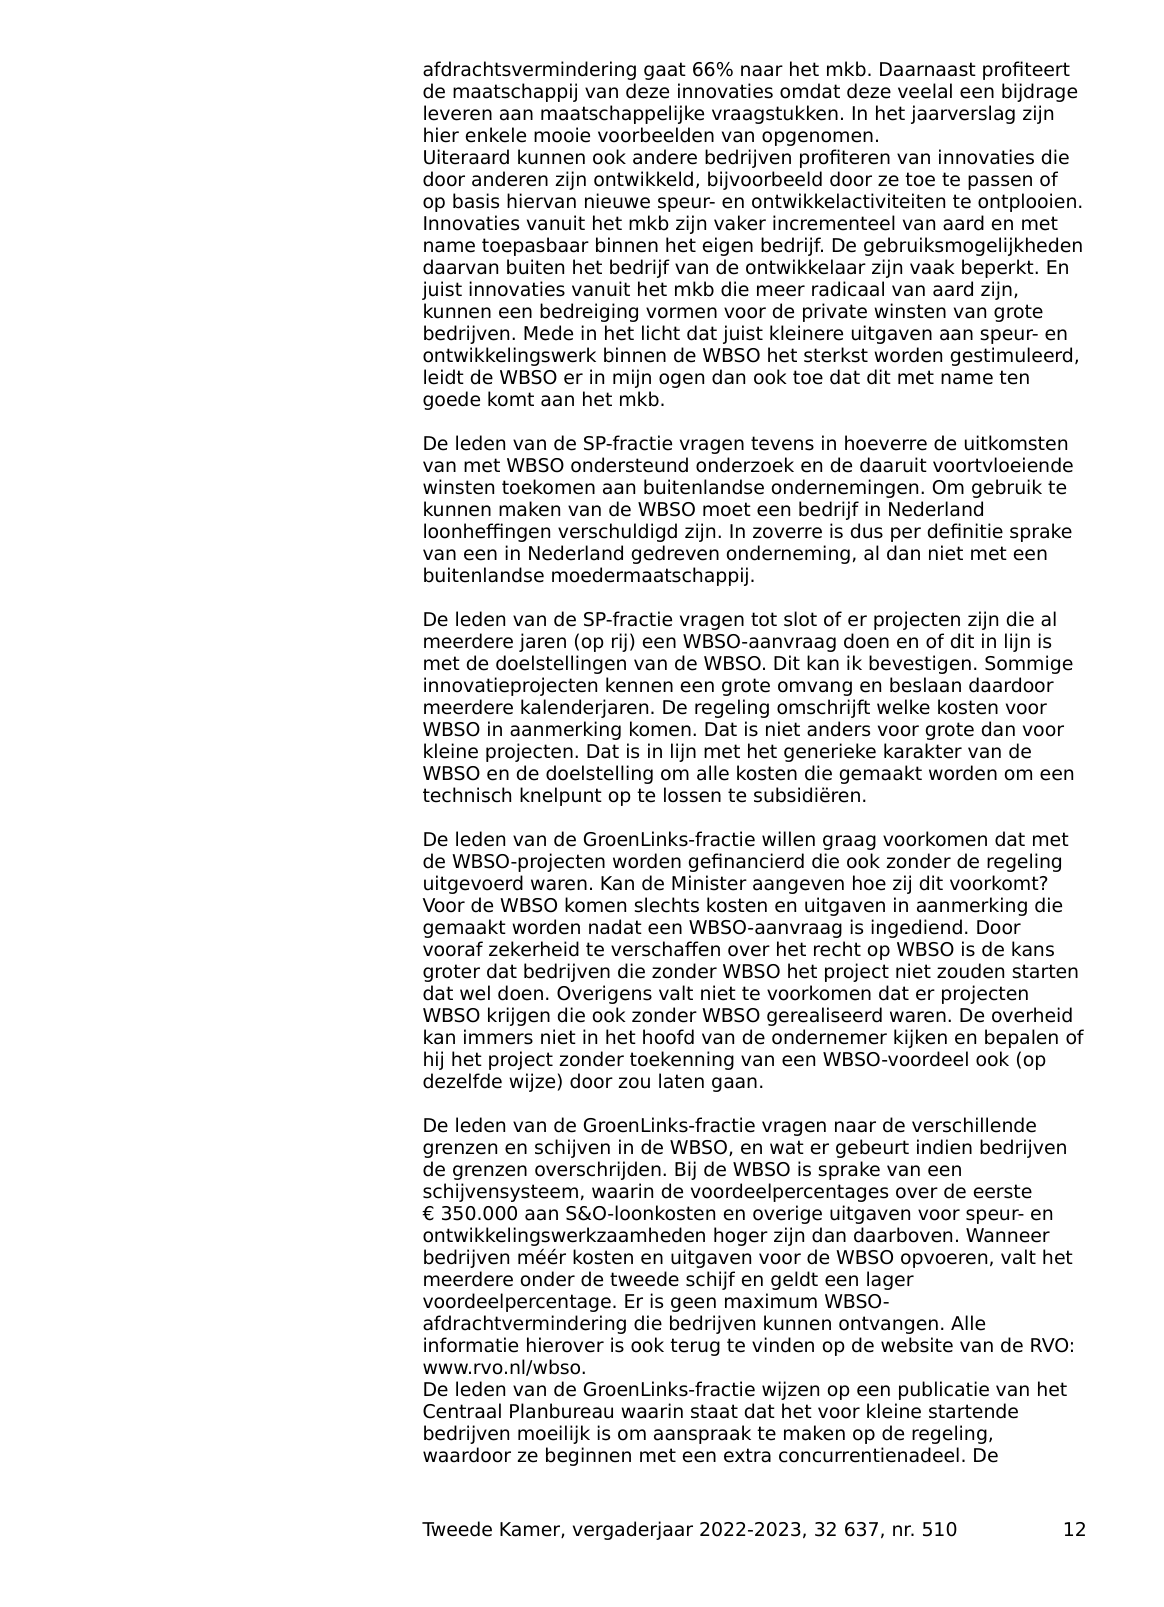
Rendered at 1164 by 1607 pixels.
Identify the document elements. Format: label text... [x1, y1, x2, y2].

text afdrachtsvermindering gaat 66% naar het mkb. Daarnaast profiteert de maatschappij van deze innovaties omdat deze veelal een bijdrage leveren aan maatschappelijke vraagstukken. In het jaarverslag zijn hier enkele mooie voorbeelden van opgenomen. [422, 59, 1087, 147]
text De leden van de GroenLinks-fractie wijzen op een publicatie van het Centraal Planbureau waarin staat dat het voor kleine startende bedrijven moeilijk is om aanspraak te maken op de regeling, waardoor ze beginnen met een extra concurrentienadeel. De [422, 1379, 1087, 1467]
text De leden van de GroenLinks-fractie willen graag voorkomen dat met de WBSO-projecten worden gefinancierd die ook zonder de regeling uitgevoerd waren. Kan de Minister aangeven hoe zij dit voorkomt? [422, 829, 1087, 895]
text Uiteraard kunnen ook andere bedrijven profiteren van innovaties die door anderen zijn ontwikkeld, bijvoorbeeld door ze toe te passen of op basis hiervan nieuwe speur- en ontwikkelactiviteiten te ontplooien. Innovaties vanuit het mkb zijn vaker incrementeel van aard en met name toepasbaar binnen het eigen bedrijf. De gebruiksmogelijkheden daarvan buiten het bedrijf van de ontwikkelaar zijn vaak beperkt. En juist innovaties vanuit het mkb die meer radicaal van aard zijn, kunnen een bedreiging vormen voor de private winsten van grote bedrijven. Mede in het licht dat juist kleinere uitgaven aan speur- en ontwikkelingswerk binnen de WBSO het sterkst worden gestimuleerd, leidt de WBSO er in mijn ogen dan ook toe dat dit met name ten goede komt aan het mkb. [422, 147, 1087, 411]
text De leden van de SP-fractie vragen tevens in hoeverre de uitkomsten van met WBSO ondersteund onderzoek en de daaruit voortvloeiende winsten toekomen aan buitenlandse ondernemingen. Om gebruik te kunnen maken van de WBSO moet een bedrijf in Nederland loonheffingen verschuldigd zijn. In zoverre is dus per definitie sprake van een in Nederland gedreven onderneming, al dan niet met een buitenlandse moedermaatschappij. [422, 433, 1087, 587]
text De leden van de SP-fractie vragen tot slot of er projecten zijn die al meerdere jaren (op rij) een WBSO-aanvraag doen en of dit in lijn is met de doelstellingen van de WBSO. Dit kan ik bevestigen. Sommige innovatieprojecten kennen een grote omvang en beslaan daardoor meerdere kalenderjaren. De regeling omschrijft welke kosten voor WBSO in aanmerking komen. Dat is niet anders voor grote dan voor kleine projecten. Dat is in lijn met het generieke karakter van de WBSO en de doelstelling om alle kosten die gemaakt worden om een technisch knelpunt op te lossen te subsidiëren. [422, 609, 1087, 807]
text Voor de WBSO komen slechts kosten en uitgaven in aanmerking die gemaakt worden nadat een WBSO-aanvraag is ingediend. Door vooraf zekerheid te verschaffen over het recht op WBSO is de kans groter dat bedrijven die zonder WBSO het project niet zouden starten dat wel doen. Overigens valt niet te voorkomen dat er projecten WBSO krijgen die ook zonder WBSO gerealiseerd waren. De overheid kan immers niet in het hoofd van de ondernemer kijken en bepalen of hij het project zonder toekenning van een WBSO-voordeel ook (op dezelfde wijze) door zou laten gaan. [422, 895, 1087, 1093]
text De leden van de GroenLinks-fractie vragen naar de verschillende grenzen en schijven in de WBSO, en wat er gebeurt indien bedrijven de grenzen overschrijden. Bij de WBSO is sprake van een schijvensysteem, waarin de voordeelpercentages over de eerste € 350.000 aan S&O-loonkosten en overige uitgaven voor speur- en ontwikkelingswerkzaamheden hoger zijn dan daarboven. Wanneer bedrijven méér kosten en uitgaven voor de WBSO opvoeren, valt het meerdere onder de tweede schijf en geldt een lager voordeelpercentage. Er is geen maximum WBSO-afdrachtvermindering die bedrijven kunnen ontvangen. Alle informatie hierover is ook terug te vinden op de website van de RVO: www.rvo.nl/wbso. [422, 1115, 1087, 1379]
